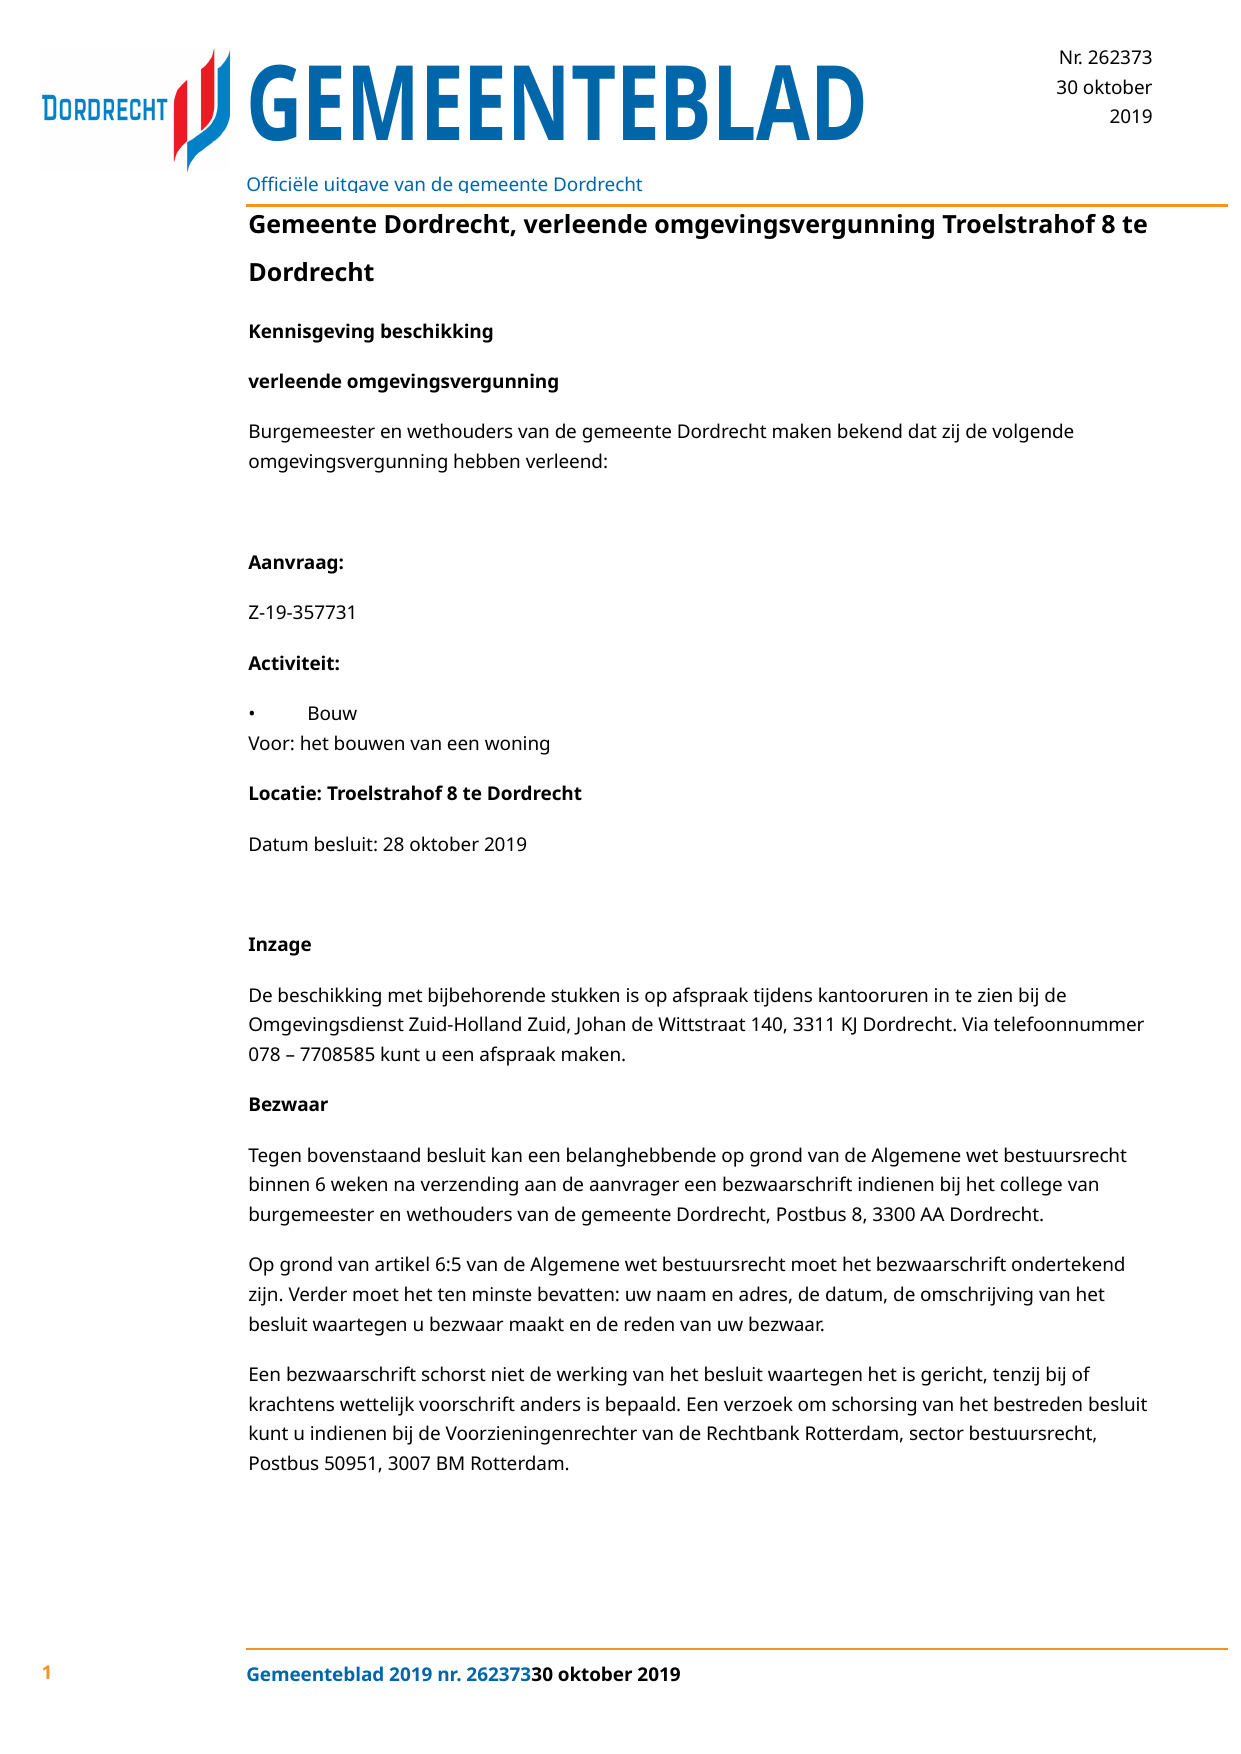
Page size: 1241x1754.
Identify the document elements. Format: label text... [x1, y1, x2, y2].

text Burgemeester en wethouders van de gemeente Dordrecht maken bekend dat zij de volgende omgevingsvergunning hebben verleend: [248, 419, 1152, 474]
text Gemeente Dordrecht, verleende omgevingsvergunning Troelstrahof 8 te Dordrecht [248, 207, 1152, 288]
text Kennisgeving beschikking [248, 318, 1152, 344]
text Z-19-357731 [248, 599, 1152, 625]
text Op grond van artikel 6:5 van de Algemene wet bestuursrecht moet het bezwaarschrift ondertekend zijn. Verder moet het ten minste bevatten: uw naam en adres, de datum, de omschrijving van het besluit waartegen u bezwaar maakt en de reden van uw bezwaar. [248, 1252, 1152, 1337]
text verleende omgevingsvergunning [248, 368, 1152, 394]
text Locatie: Troelstrahof 8 te Dordrecht [248, 780, 1152, 806]
text Bezwaar [248, 1092, 1152, 1117]
text De beschikking met bijbehorende stukken is op afspraak tijdens kantooruren in te zien bij de Omgevingsdienst Zuid-Holland Zuid, Johan de Wittstraat 140, 3311 KJ Dordrecht. Via telefoonnummer 078 – 7708585 kunt u een afspraak maken. [248, 982, 1152, 1067]
list Bouw [248, 700, 1152, 726]
text Een bezwaarschrift schorst niet de werking van het besluit waartegen het is gericht, tenzij bij of krachtens wettelijk voorschrift anders is bepaald. Een verzoek om schorsing van het bestreden besluit kunt u indienen bij de Voorzieningenrechter van de Rechtbank Rotterdam, sector bestuursrecht, Postbus 50951, 3007 BM Rotterdam. [248, 1361, 1152, 1476]
picture [41, 47, 231, 172]
text Activiteit: [248, 650, 1152, 676]
text Aanvraag: [248, 549, 1152, 575]
text Tegen bovenstaand besluit kan een belanghebbende op grond van de Algemene wet bestuursrecht binnen 6 weken na verzending aan de aanvrager een bezwaarschrift indienen bij het college van burgemeester en wethouders van de gemeente Dordrecht, Postbus 8, 3300 AA Dordrecht. [248, 1142, 1152, 1227]
text Datum besluit: 28 oktober 2019 [248, 831, 1152, 857]
text Inzage [248, 932, 1152, 957]
text Voor: het bouwen van een woning [248, 730, 1152, 756]
